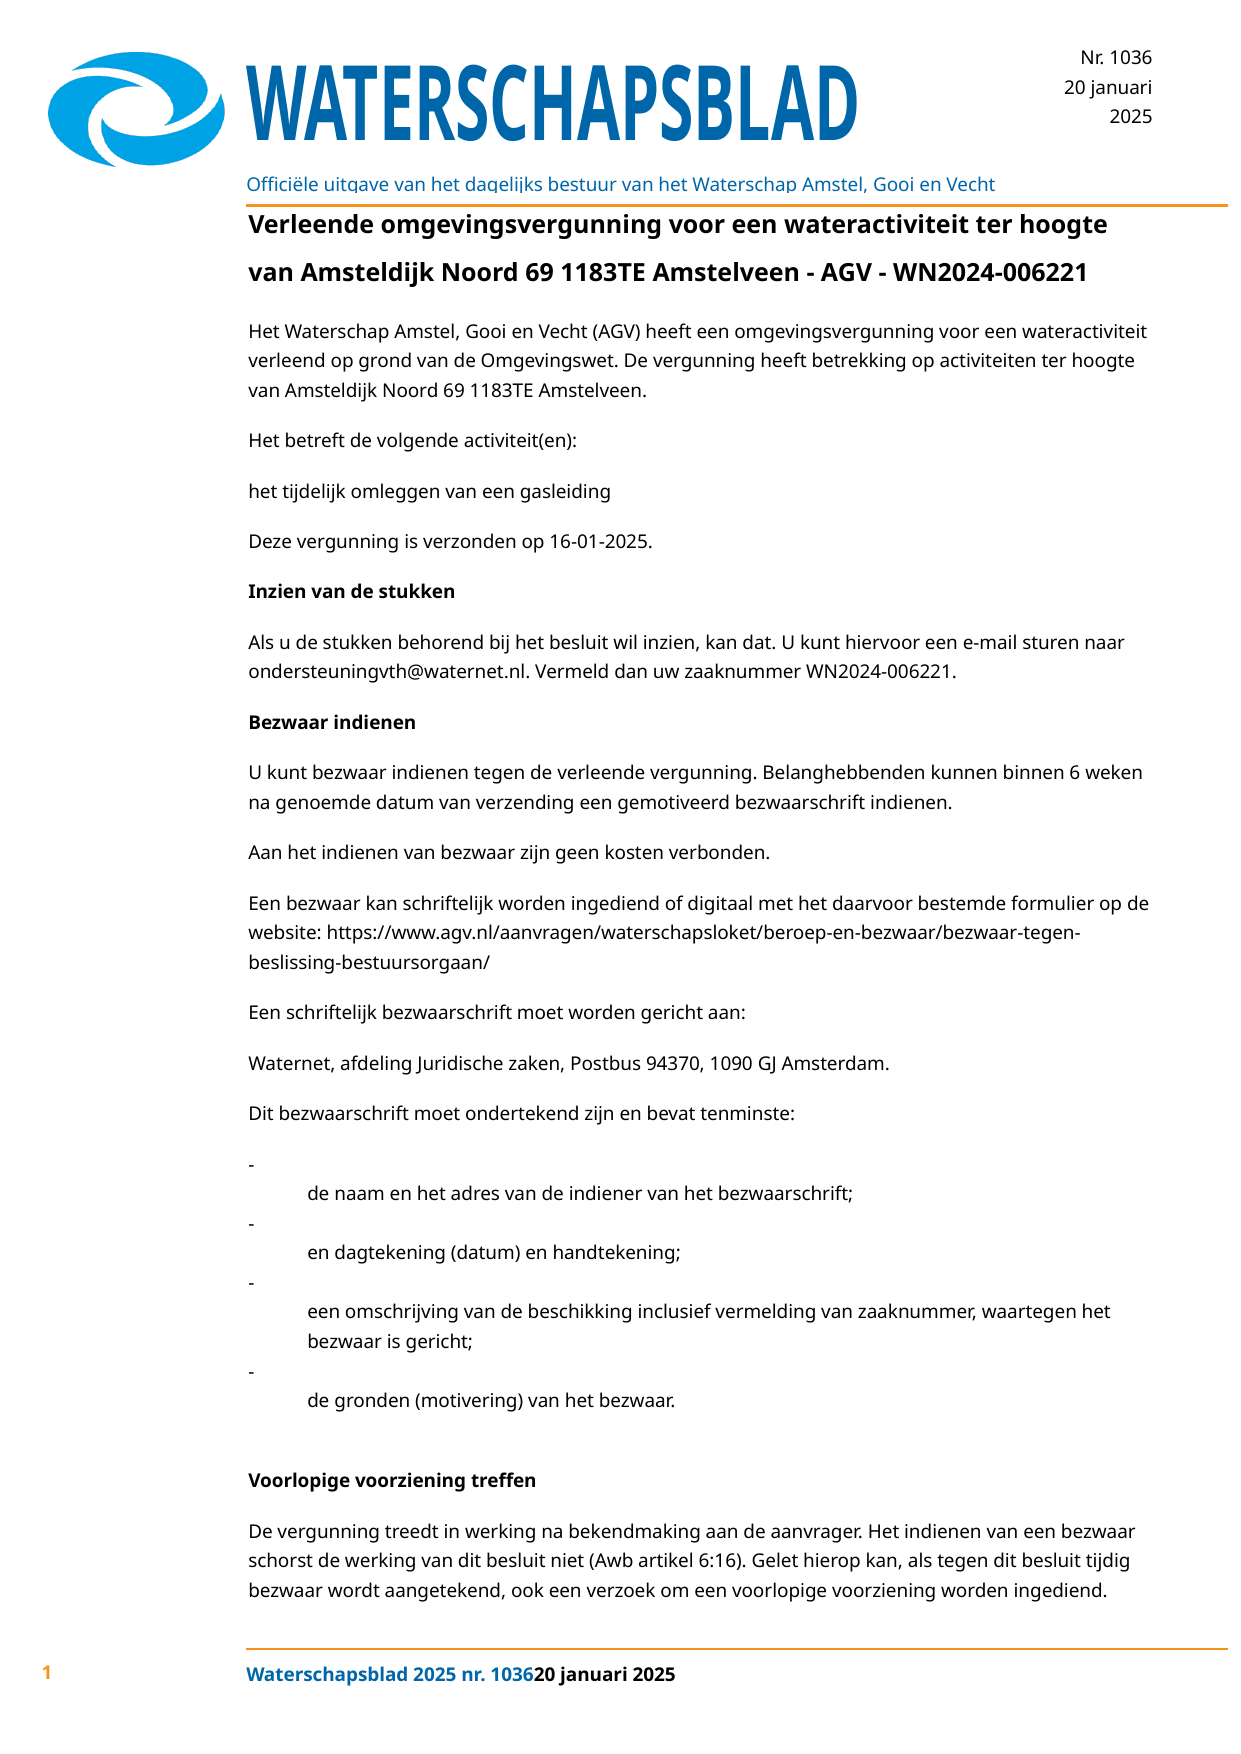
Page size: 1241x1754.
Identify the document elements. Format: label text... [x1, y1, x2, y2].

text Voorlopige voorziening treffen [248, 1467, 1152, 1493]
text het tijdelijk omleggen van een gasleiding [248, 478, 1152, 504]
text Een schriftelijk bezwaarschrift moet worden gericht aan: [248, 999, 1152, 1025]
text Het betreft de volgende activiteit(en): [248, 427, 1152, 453]
text Dit bezwaarschrift moet ondertekend zijn en bevat tenminste: [248, 1100, 1152, 1126]
list een omschrijving van de beschikking inclusief vermelding van zaaknummer, waartegen het bezwaar is gericht; [248, 1299, 1152, 1354]
picture [41, 47, 231, 172]
text Het Waterschap Amstel, Gooi en Vecht (AGV) heeft een omgevingsvergunning voor een wateractiviteit verleend op grond van de Omgevingswet. De vergunning heeft betrekking op activiteiten ter hoogte van Amsteldijk Noord 69 1183TE Amstelveen. [248, 318, 1152, 403]
text Als u de stukken behorend bij het besluit wil inzien, kan dat. U kunt hiervoor een e-mail sturen naar ondersteuningvth@waternet.nl. Vermeld dan uw zaaknummer WN2024-006221. [248, 629, 1152, 684]
text U kunt bezwaar indienen tegen de verleende vergunning. Belanghebbenden kunnen binnen 6 weken na genoemde datum van verzending een gemotiveerd bezwaarschrift indienen. [248, 759, 1152, 815]
list de naam en het adres van de indiener van het bezwaarschrift; [248, 1180, 1152, 1206]
list en dagtekening (datum) en handtekening; [248, 1239, 1152, 1265]
text Inzien van de stukken [248, 579, 1152, 604]
text Aan het indienen van bezwaar zijn geen kosten verbonden. [248, 839, 1152, 865]
text Waternet, afdeling Juridische zaken, Postbus 94370, 1090 GJ Amsterdam. [248, 1050, 1152, 1076]
text Deze vergunning is verzonden op 16-01-2025. [248, 528, 1152, 554]
list de gronden (motivering) van het bezwaar. [248, 1387, 1152, 1413]
text De vergunning treedt in werking na bekendmaking aan de aanvrager. Het indienen van een bezwaar schorst de werking van dit besluit niet (Awb artikel 6:16). Gelet hierop kan, als tegen dit besluit tijdig bezwaar wordt aangetekend, ook een verzoek om een voorlopige voorziening worden ingediend. [248, 1518, 1152, 1603]
text Bezwaar indienen [248, 709, 1152, 735]
text Een bezwaar kan schriftelijk worden ingediend of digitaal met het daarvoor bestemde formulier op de website: https://www.agv.nl/aanvragen/waterschapsloket/beroep-en-bezwaar/bezwaar-tegen-beslissing-bestuursorgaan/ [248, 890, 1152, 975]
text Verleende omgevingsvergunning voor een wateractiviteit ter hoogte van Amsteldijk Noord 69 1183TE Amstelveen - AGV - WN2024-006221 [248, 207, 1152, 288]
